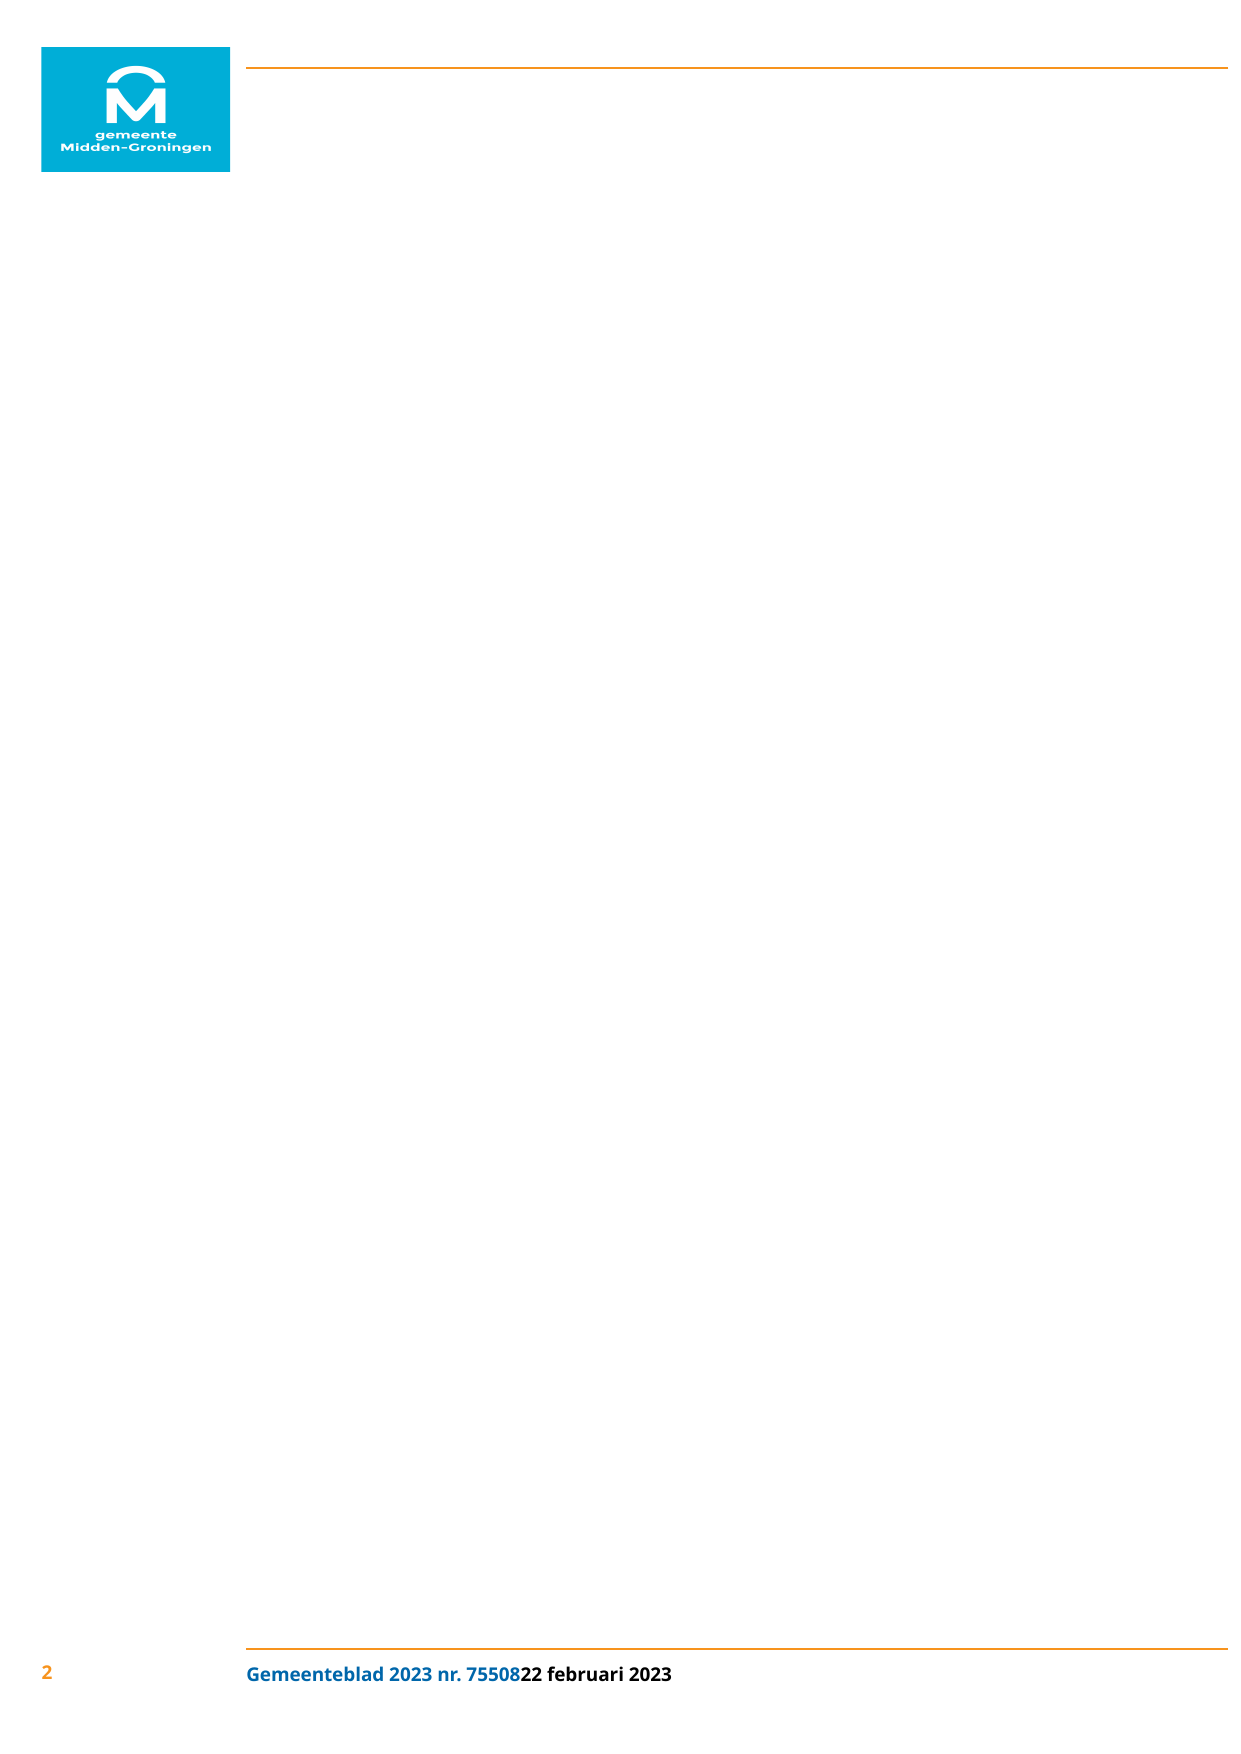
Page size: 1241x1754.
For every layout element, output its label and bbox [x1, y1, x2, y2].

picture [108, 66, 164, 82]
picture [107, 89, 165, 122]
picture [184, 146, 190, 153]
